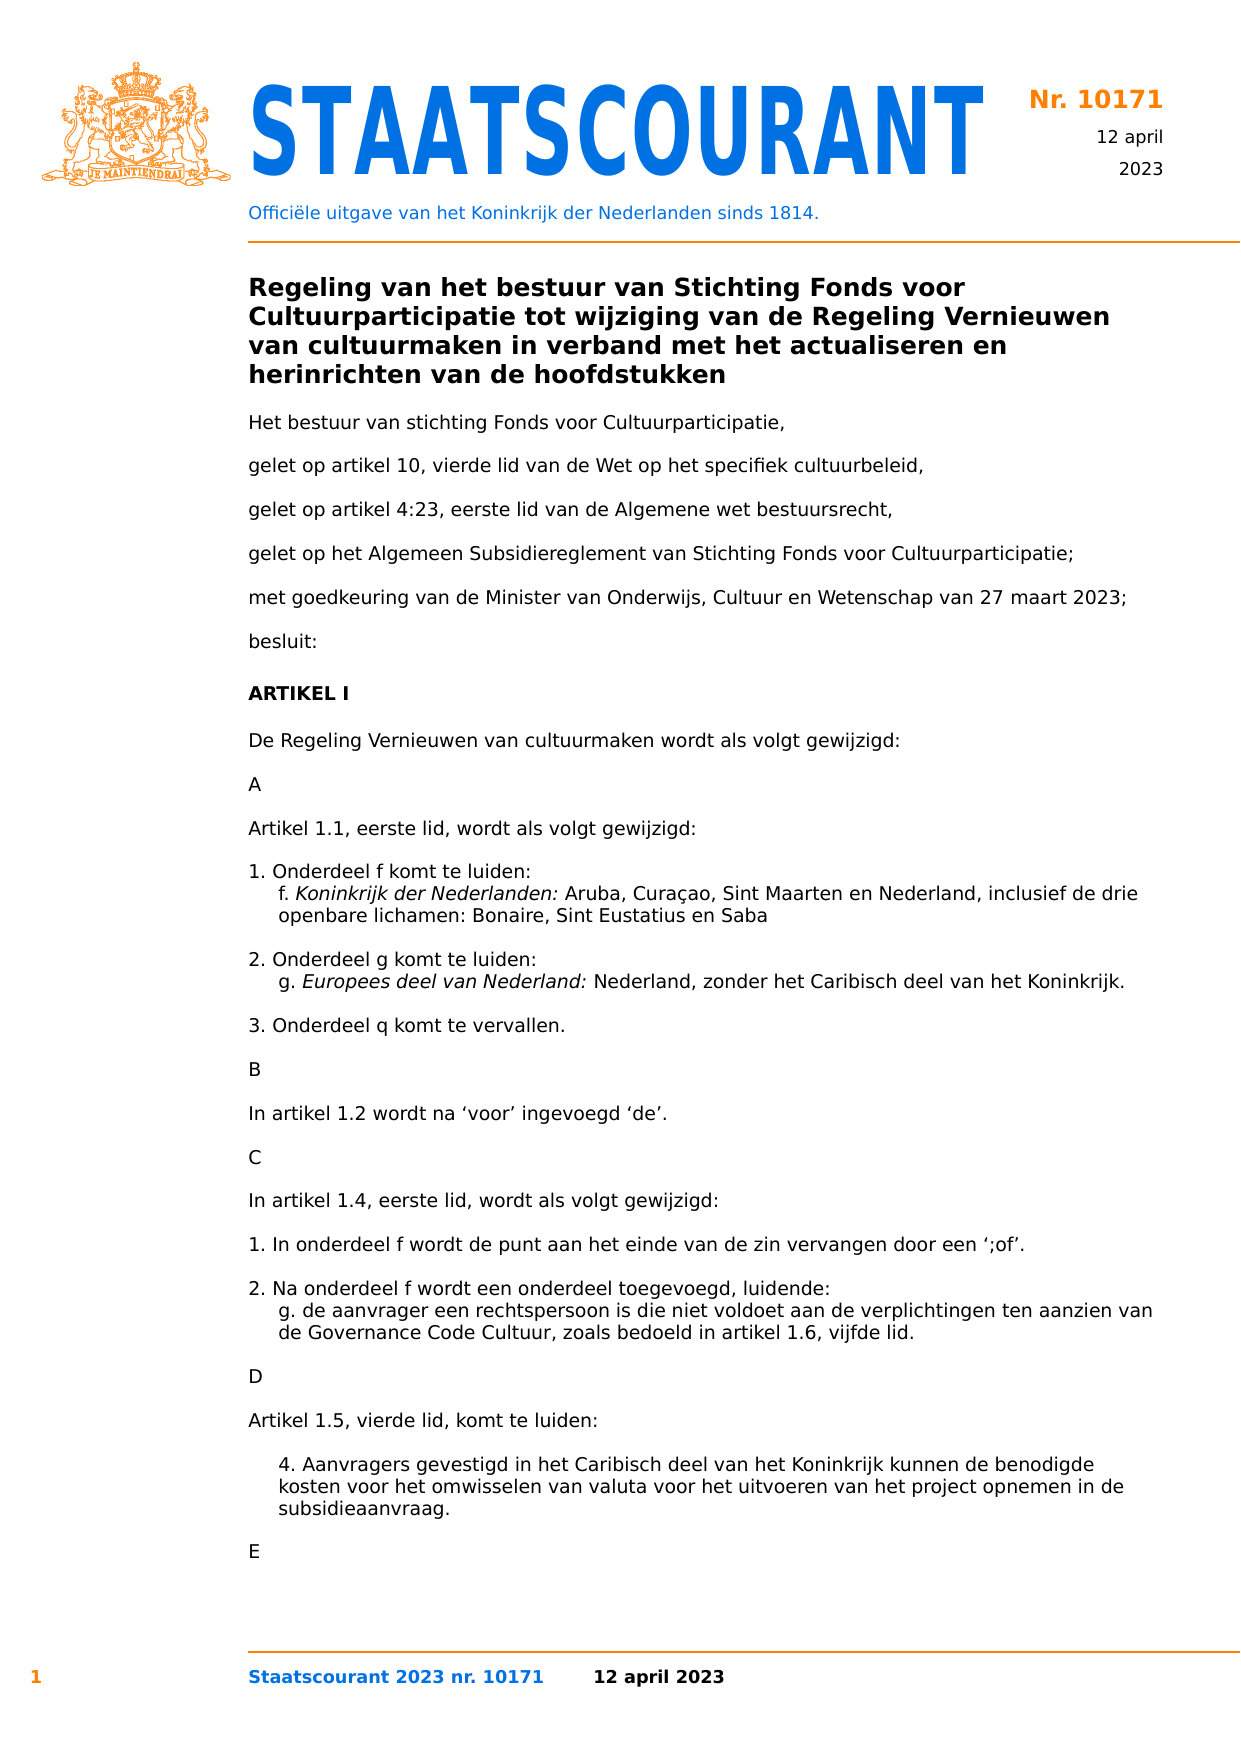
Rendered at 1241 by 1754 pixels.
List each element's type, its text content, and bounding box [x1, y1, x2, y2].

table_header Nr. 10171 [998, 62, 1240, 121]
text 4. Aanvragers gevestigd in het Caribisch deel van het Koninkrijk kunnen de benodigde kosten voor het omwisselen van valuta voor het uitvoeren van het project opnemen in de subsidieaanvraag. [278, 1454, 1163, 1519]
text g. de aanvrager een rechtspersoon is die niet voldoet aan de verplichtingen ten aanzien van de Governance Code Cultuur, zoals bedoeld in artikel 1.6, vijfde lid. [278, 1300, 1163, 1344]
table_cell 2023 [998, 153, 1240, 203]
text D [248, 1366, 1163, 1388]
text A [248, 774, 1163, 796]
text 1. Onderdeel f komt te luiden: [248, 861, 1163, 883]
text De Regeling Vernieuwen van cultuurmaken wordt als volgt gewijzigd: [248, 730, 1163, 752]
text 3. Onderdeel q komt te vervallen. [248, 1015, 1163, 1037]
table_header [25, 62, 248, 241]
text gelet op het Algemeen Subsidiereglement van Stichting Fonds voor Cultuurparticipatie; [248, 543, 1163, 565]
text g. Europees deel van Nederland: Nederland, zonder het Caribisch deel van het Koninkrijk. [278, 971, 1163, 993]
subtitle Regeling van het bestuur van Stichting Fonds voor Cultuurparticipatie tot wijziging van de Regeling Vernieuwen van cultuurmaken in verband met het actualiseren en herinrichten van de hoofdstukken [248, 273, 1163, 390]
text 2. Onderdeel g komt te luiden: [248, 949, 1163, 971]
text C [248, 1147, 1163, 1168]
text E [248, 1541, 1163, 1563]
text 1. In onderdeel f wordt de punt aan het einde van de zin vervangen door een ‘;of’. [248, 1234, 1163, 1256]
picture [41, 62, 231, 186]
text gelet op artikel 10, vierde lid van de Wet op het specifiek cultuurbeleid, [248, 455, 1163, 477]
text Het bestuur van stichting Fonds voor Cultuurparticipatie, [248, 412, 1163, 433]
text gelet op artikel 4:23, eerste lid van de Algemene wet bestuursrecht, [248, 499, 1163, 521]
table_cell Officiële uitgave van het Koninkrijk der Nederlanden sinds 1814. [248, 203, 1240, 241]
text 2. Na onderdeel f wordt een onderdeel toegevoegd, luidende: [248, 1278, 1163, 1300]
text f. Koninkrijk der Nederlanden: Aruba, Curaçao, Sint Maarten en Nederland, inclusief de drie openbare lichamen: Bonaire, Sint Eustatius en Saba [278, 883, 1163, 927]
table_header STAATSCOURANT [248, 62, 998, 203]
text besluit: [248, 631, 1163, 653]
subtitle ARTIKEL I [248, 683, 1163, 705]
text Artikel 1.1, eerste lid, wordt als volgt gewijzigd: [248, 817, 1163, 839]
text B [248, 1059, 1163, 1081]
text In artikel 1.4, eerste lid, wordt als volgt gewijzigd: [248, 1190, 1163, 1212]
text met goedkeuring van de Minister van Onderwijs, Cultuur en Wetenschap van 27 maart 2023; [248, 587, 1163, 609]
table_cell 12 april [998, 121, 1240, 153]
text Artikel 1.5, vierde lid, komt te luiden: [248, 1410, 1163, 1432]
text In artikel 1.2 wordt na ‘voor’ ingevoegd ‘de’. [248, 1103, 1163, 1125]
